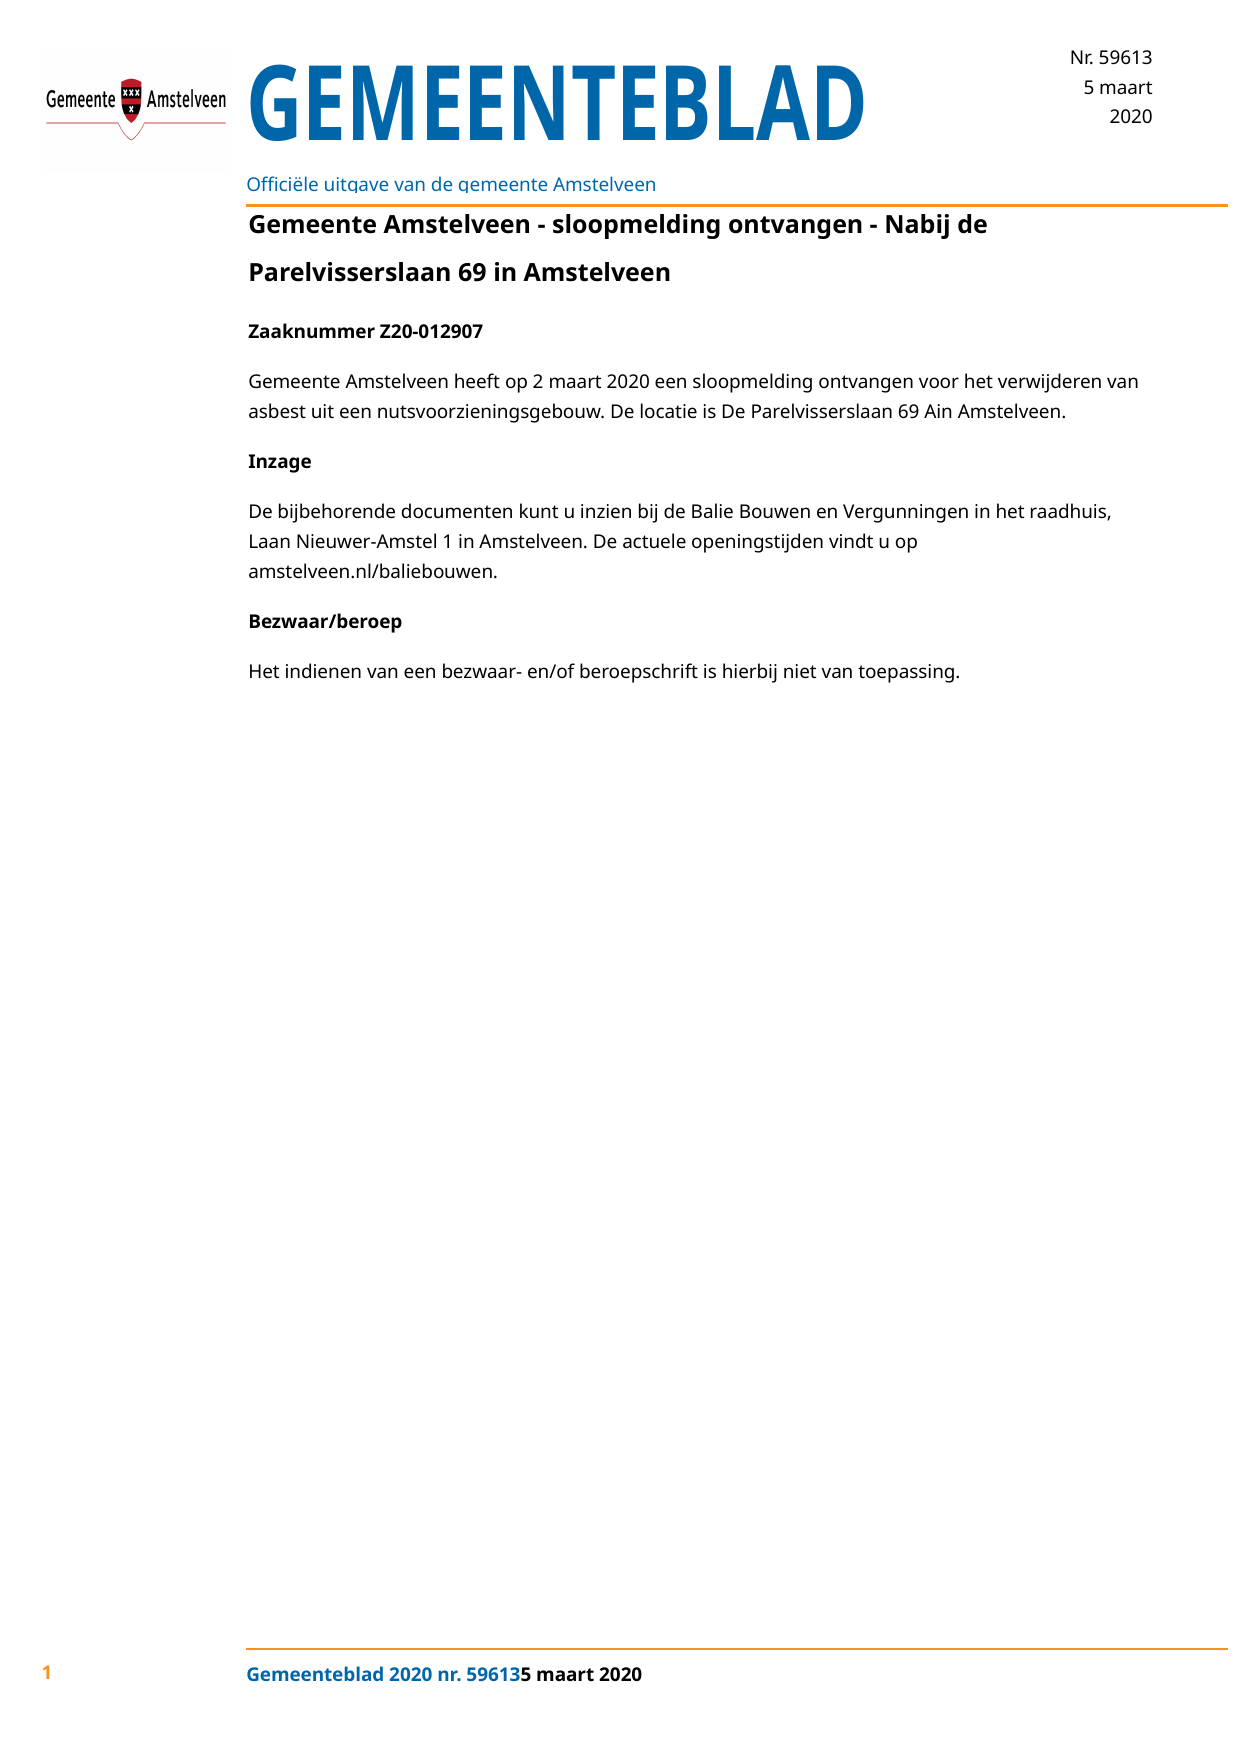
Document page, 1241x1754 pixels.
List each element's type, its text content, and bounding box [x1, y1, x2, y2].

text Gemeente Amstelveen heeft op 2 maart 2020 een sloopmelding ontvangen voor het verwijderen van asbest uit een nutsvoorzieningsgebouw. De locatie is De Parelvisserslaan 69 Ain Amstelveen. [248, 368, 1152, 424]
text Zaaknummer Z20-012907 [248, 318, 1152, 344]
text Gemeente Amstelveen - sloopmelding ontvangen - Nabij de Parelvisserslaan 69 in Amstelveen [248, 207, 1152, 288]
text De bijbehorende documenten kunt u inzien bij de Balie Bouwen en Vergunningen in het raadhuis, Laan Nieuwer-Amstel 1 in Amstelveen. De actuele openingstijden vindt u op amstelveen.nl/baliebouwen. [248, 499, 1152, 584]
text Het indienen van een bezwaar- en/of beroepschrift is hierbij niet van toepassing. [248, 659, 1152, 684]
text Inzage [248, 448, 1152, 474]
picture [41, 47, 231, 172]
text Bezwaar/beroep [248, 608, 1152, 634]
